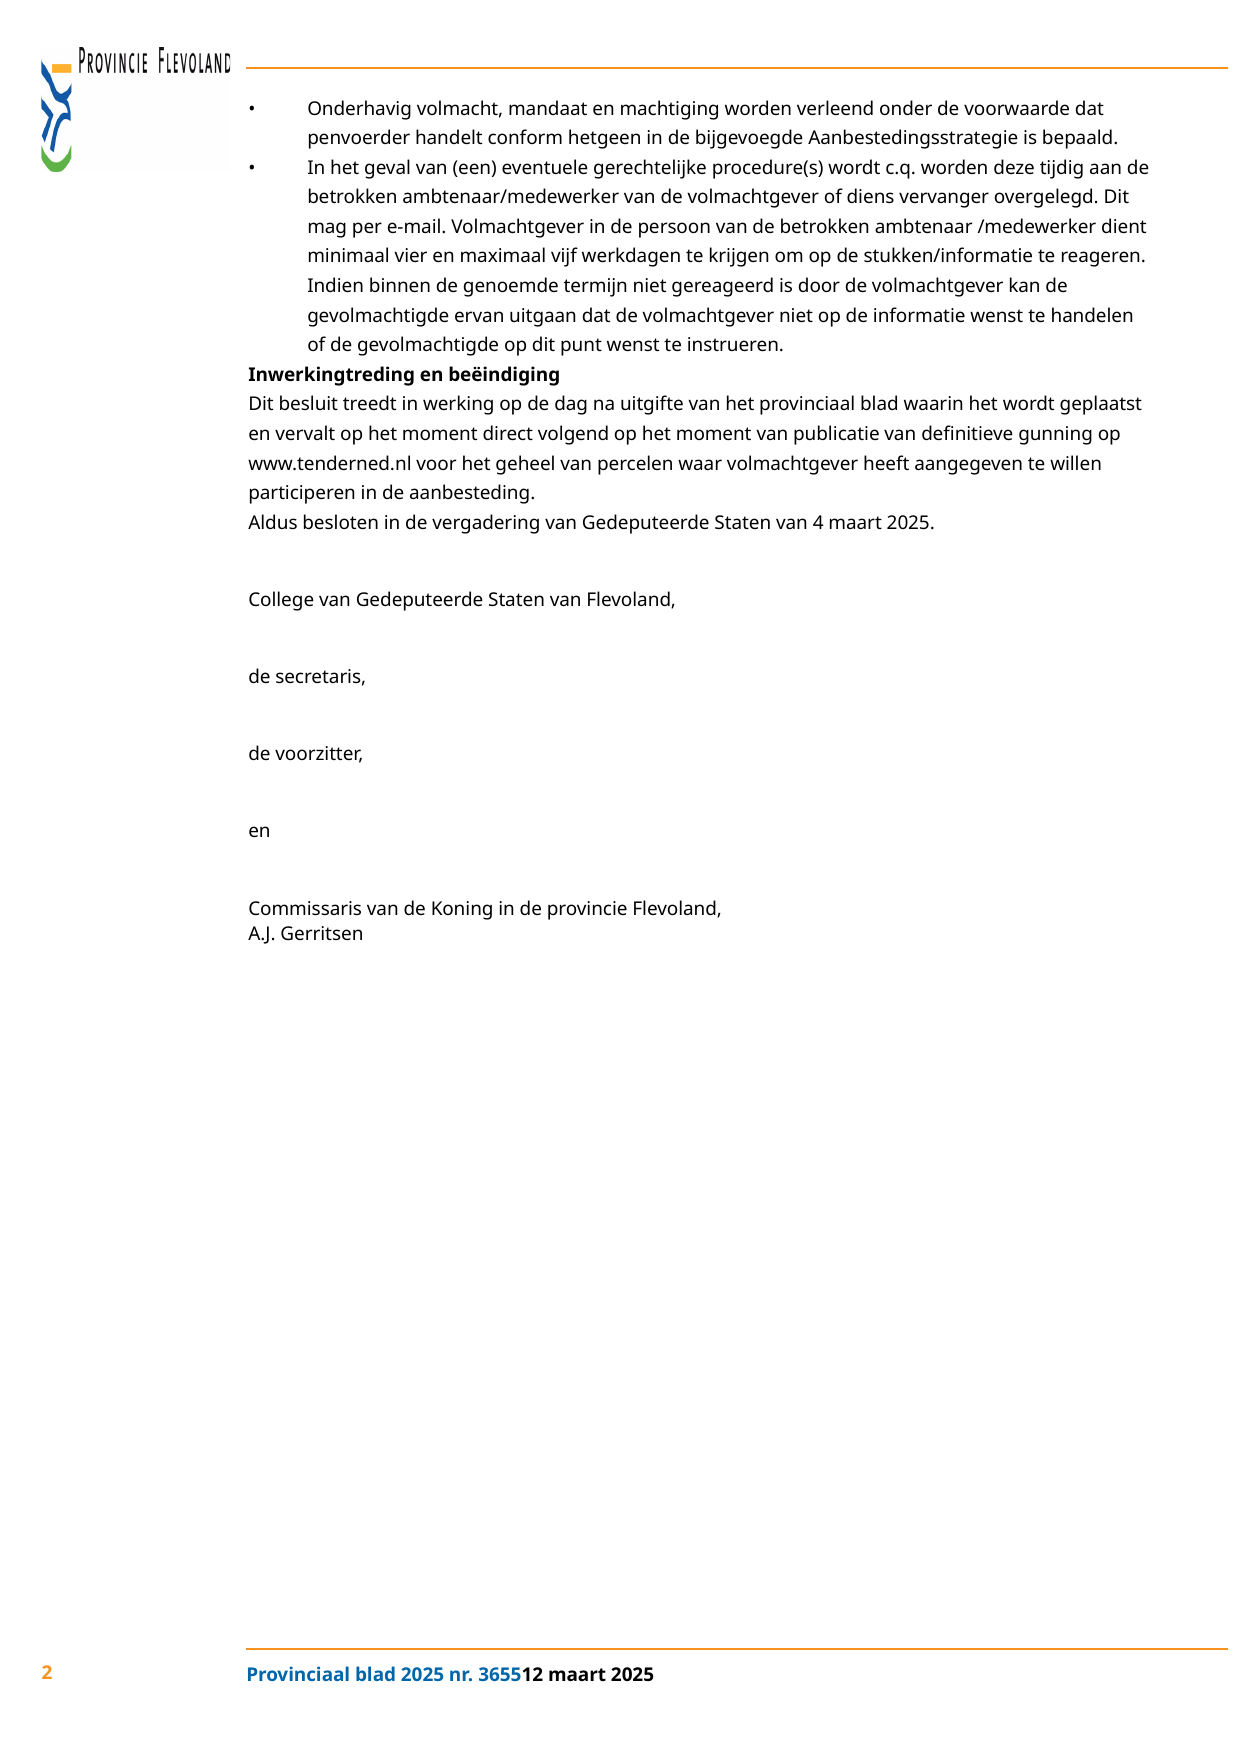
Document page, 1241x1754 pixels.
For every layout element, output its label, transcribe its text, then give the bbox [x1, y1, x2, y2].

text College van Gedeputeerde Staten van Flevoland, [248, 586, 1152, 612]
text Inwerkingtreding en beëindiging [248, 361, 1152, 387]
text Aldus besloten in de vergadering van Gedeputeerde Staten van 4 maart 2025. [248, 509, 1152, 535]
list In het geval van (een) eventuele gerechtelijke procedure(s) wordt c.q. worden deze tijdig aan de betrokken ambtenaar/medewerker van de volmachtgever of diens vervanger overgelegd. Dit mag per e-mail. Volmachtgever in de persoon van de betrokken ambtenaar /medewerker dient minimaal vier en maximaal vijf werkdagen te krijgen om op de stukken/informatie te reageren. Indien binnen de genoemde termijn niet gereageerd is door de volmachtgever kan de gevolmachtigde ervan uitgaan dat de volmachtgever niet op de informatie wenst te handelen of de gevolmachtigde op dit punt wenst te instrueren. [248, 154, 1152, 357]
text en [248, 818, 1152, 843]
text de secretaris, [248, 663, 1152, 689]
text Commissaris van de Koning in de provincie Flevoland, [248, 895, 1152, 921]
text Dit besluit treedt in werking op de dag na uitgifte van het provinciaal blad waarin het wordt geplaatst en vervalt op het moment direct volgend op het moment van publicatie van definitieve gunning op www.tenderned.nl voor het geheel van percelen waar volmachtgever heeft aangegeven te willen participeren in de aanbesteding. [248, 391, 1152, 505]
text A.J. Gerritsen [248, 921, 1152, 946]
list Onderhavig volmacht, mandaat en machtiging worden verleend onder de voorwaarde dat penvoerder handelt conform hetgeen in de bijgevoegde Aanbestedingsstrategie is bepaald. [248, 95, 1152, 150]
text de voorzitter, [248, 741, 1152, 766]
picture [41, 47, 231, 172]
